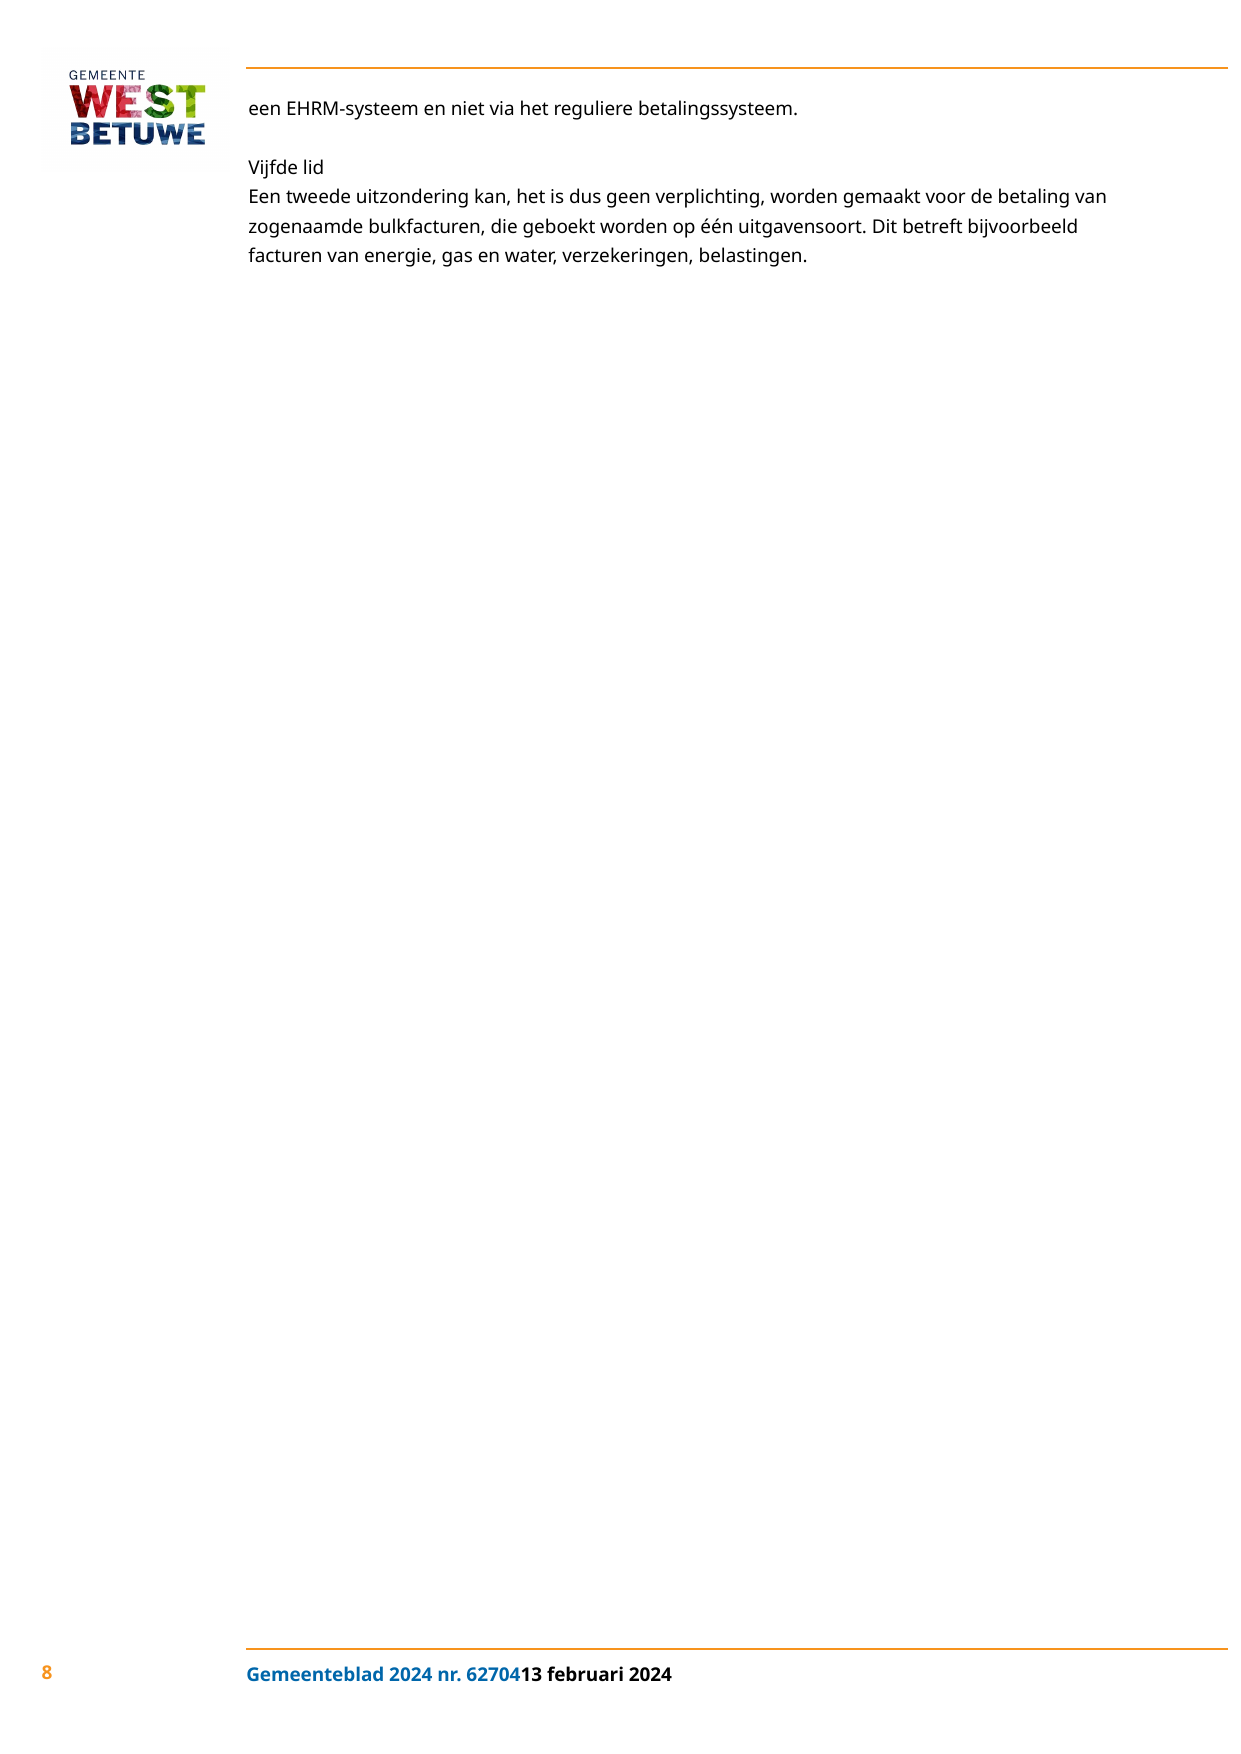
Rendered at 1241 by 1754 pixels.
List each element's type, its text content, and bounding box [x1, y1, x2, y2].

text Vijfde lid [248, 154, 1152, 180]
picture [41, 47, 231, 172]
text een EHRM-systeem en niet via het reguliere betalingssysteem. [248, 95, 1152, 121]
text Een tweede uitzondering kan, het is dus geen verplichting, worden gemaakt voor de betaling van zogenaamde bulkfacturen, die geboekt worden op één uitgavensoort. Dit betreft bijvoorbeeld facturen van energie, gas en water, verzekeringen, belastingen. [248, 183, 1152, 268]
